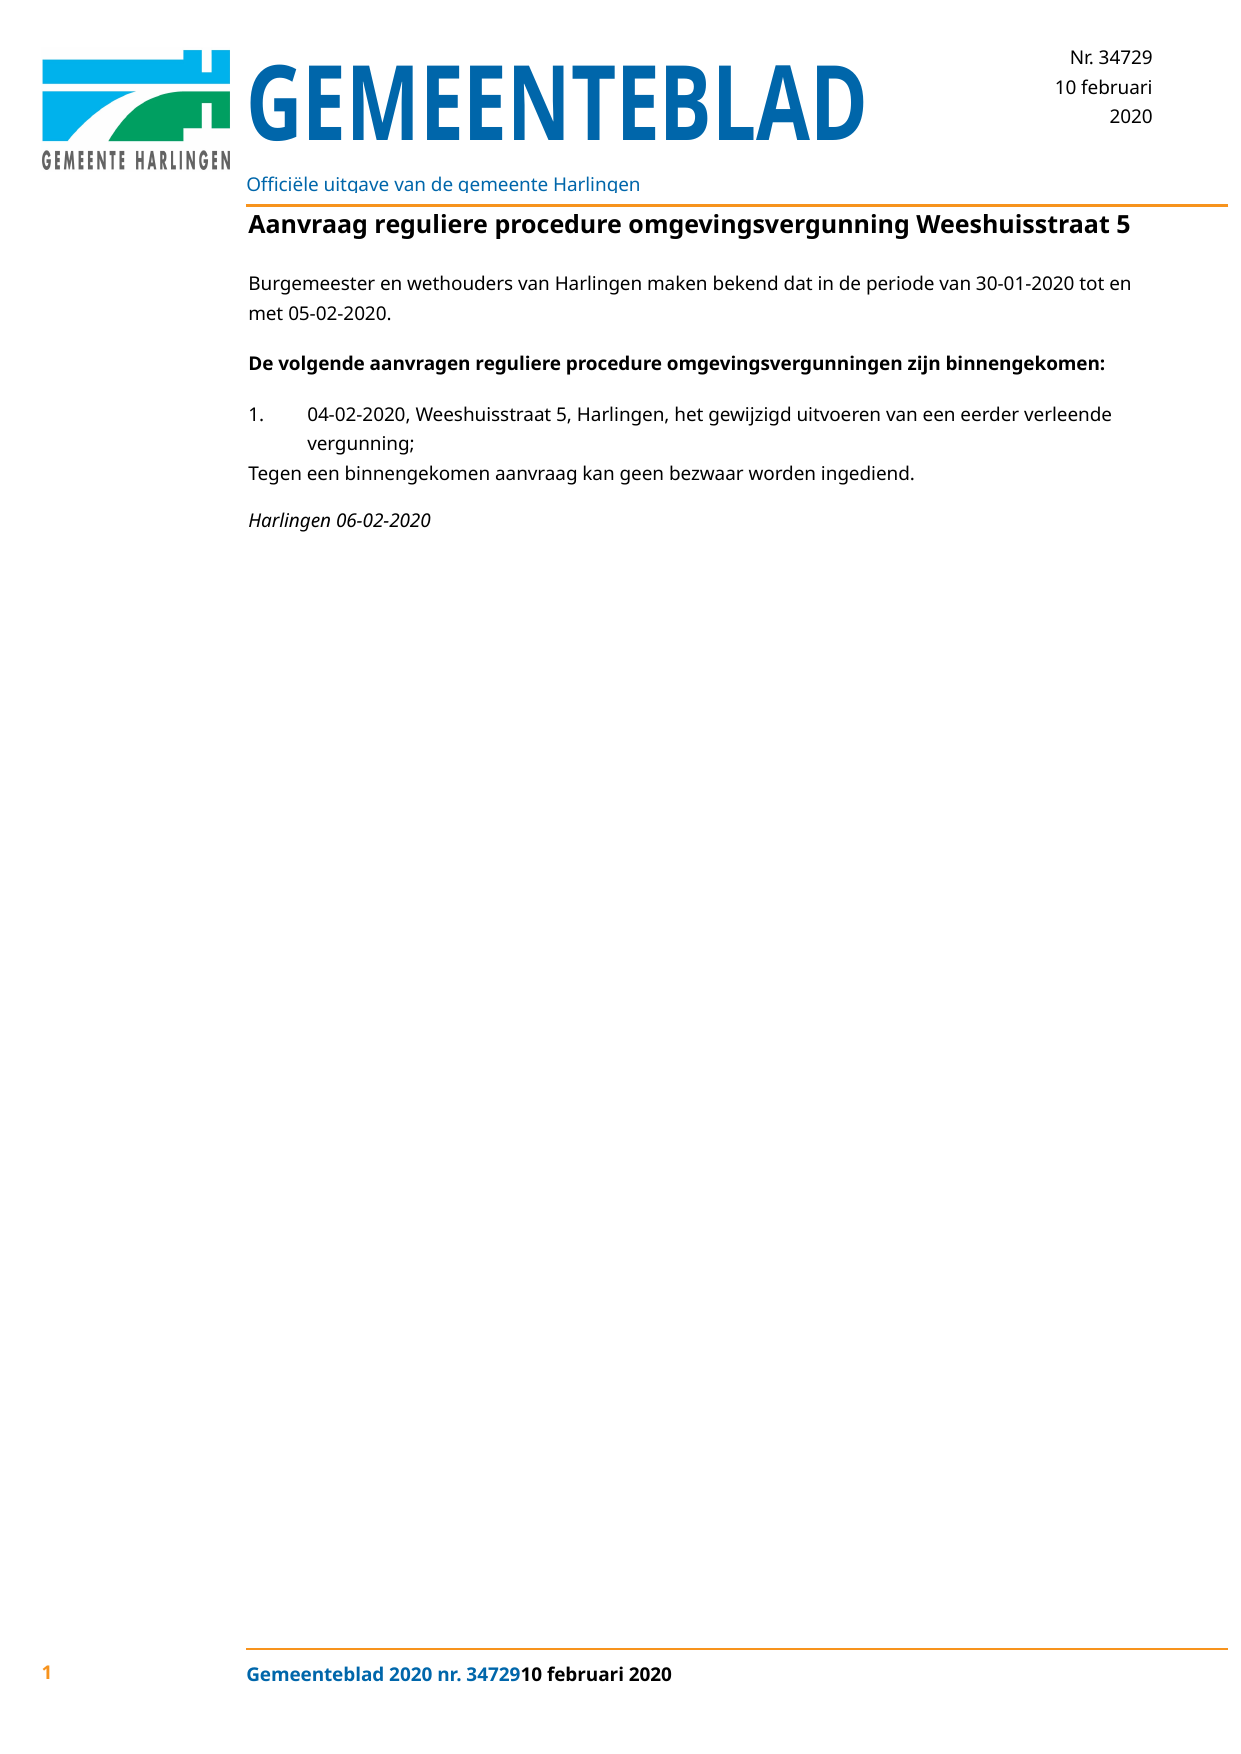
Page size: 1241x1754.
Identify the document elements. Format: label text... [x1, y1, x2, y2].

text De volgende aanvragen reguliere procedure omgevingsvergunningen zijn binnengekomen: [248, 350, 1152, 376]
list 04-02-2020, Weeshuisstraat 5, Harlingen, het gewijzigd uitvoeren van een eerder verleende vergunning; [248, 401, 1152, 456]
text Aanvraag reguliere procedure omgevingsvergunning Weeshuisstraat 5 [248, 207, 1152, 241]
text Burgemeester en wethouders van Harlingen maken bekend dat in de periode van 30-01-2020 tot en met 05-02-2020. [248, 270, 1152, 326]
text Harlingen 06-02-2020 [248, 508, 1152, 533]
picture [41, 47, 231, 172]
text Tegen een binnengekomen aanvraag kan geen bezwaar worden ingediend. [248, 460, 1152, 486]
